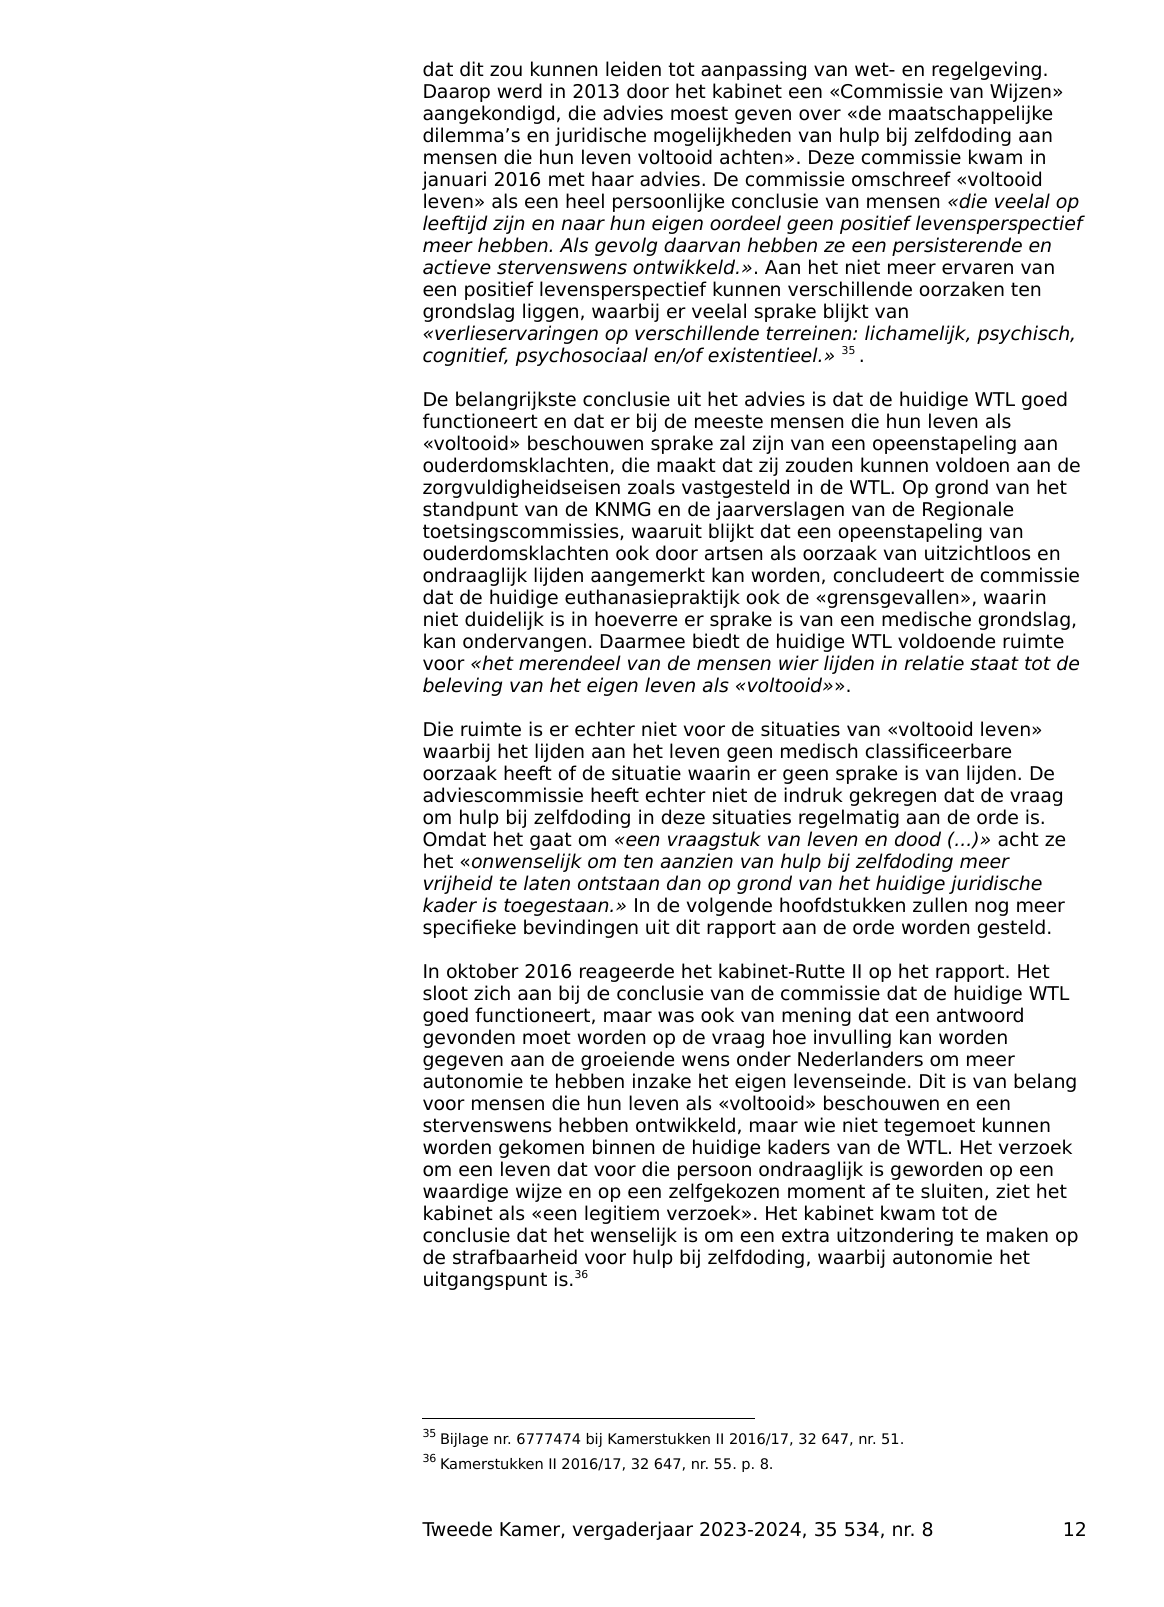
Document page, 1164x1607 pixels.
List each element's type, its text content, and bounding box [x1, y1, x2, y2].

text De belangrijkste conclusie uit het advies is dat de huidige WTL goed functioneert en dat er bij de meeste mensen die hun leven als «voltooid» beschouwen sprake zal zijn van een opeenstapeling aan ouderdomsklachten, die maakt dat zij zouden kunnen voldoen aan de zorgvuldigheidseisen zoals vastgesteld in de WTL. Op grond van het standpunt van de KNMG en de jaarverslagen van de Regionale toetsingscommissies, waaruit blijkt dat een opeenstapeling van ouderdomsklachten ook door artsen als oorzaak van uitzichtloos en ondraaglijk lijden aangemerkt kan worden, concludeert de commissie dat de huidige euthanasiepraktijk ook de «grensgevallen», waarin niet duidelijk is in hoeverre er sprake is van een medische grondslag, kan ondervangen. Daarmee biedt de huidige WTL voldoende ruimte voor «het merendeel van de mensen wier lijden in relatie staat tot de beleving van het eigen leven als «voltooid»». [422, 389, 1087, 697]
text In oktober 2016 reageerde het kabinet-Rutte II op het rapport. Het sloot zich aan bij de conclusie van de commissie dat de huidige WTL goed functioneert, maar was ook van mening dat een antwoord gevonden moet worden op de vraag hoe invulling kan worden gegeven aan de groeiende wens onder Nederlanders om meer autonomie te hebben inzake het eigen levenseinde. Dit is van belang voor mensen die hun leven als «voltooid» beschouwen en een stervenswens hebben ontwikkeld, maar wie niet tegemoet kunnen worden gekomen binnen de huidige kaders van de WTL. Het verzoek om een leven dat voor die persoon ondraaglijk is geworden op een waardige wijze en op een zelfgekozen moment af te sluiten, ziet het kabinet als «een legitiem verzoek». Het kabinet kwam tot de conclusie dat het wenselijk is om een extra uitzondering te maken op de strafbaarheid voor hulp bij zelfdoding, waarbij autonomie het uitgangspunt is. [422, 961, 1087, 1291]
text dat dit zou kunnen leiden tot aanpassing van wet- en regelgeving. Daarop werd in 2013 door het kabinet een «Commissie van Wijzen» aangekondigd, die advies moest geven over «de maatschappelijke dilemma’s en juridische mogelijkheden van hulp bij zelfdoding aan mensen die hun leven voltooid achten». Deze commissie kwam in januari 2016 met haar advies. De commissie omschreef «voltooid leven» als een heel persoonlijke conclusie van mensen «die veelal op leeftijd zijn en naar hun eigen oordeel geen positief levensperspectief meer hebben. Als gevolg daarvan hebben ze een persisterende en actieve stervenswens ontwikkeld.». Aan het niet meer ervaren van een positief levensperspectief kunnen verschillende oorzaken ten grondslag liggen, waarbij er veelal sprake blijkt van «verlieservaringen op verschillende terreinen: lichamelijk, psychisch, cognitief, psychosociaal en/of existentieel.» . [422, 59, 1087, 367]
text Kamerstukken II 2016/17, 32 647, nr. 55. p. 8. [422, 1452, 1087, 1474]
text Bijlage nr. 6777474 bij Kamerstukken II 2016/17, 32 647, nr. 51. [422, 1427, 1087, 1449]
text Die ruimte is er echter niet voor de situaties van «voltooid leven» waarbij het lijden aan het leven geen medisch classificeerbare oorzaak heeft of de situatie waarin er geen sprake is van lijden. De adviescommissie heeft echter niet de indruk gekregen dat de vraag om hulp bij zelfdoding in deze situaties regelmatig aan de orde is. Omdat het gaat om «een vraagstuk van leven en dood (...)» acht ze het «onwenselijk om ten aanzien van hulp bij zelfdoding meer vrijheid te laten ontstaan dan op grond van het huidige juridische kader is toegestaan.» In de volgende hoofdstukken zullen nog meer specifieke bevindingen uit dit rapport aan de orde worden gesteld. [422, 719, 1087, 939]
